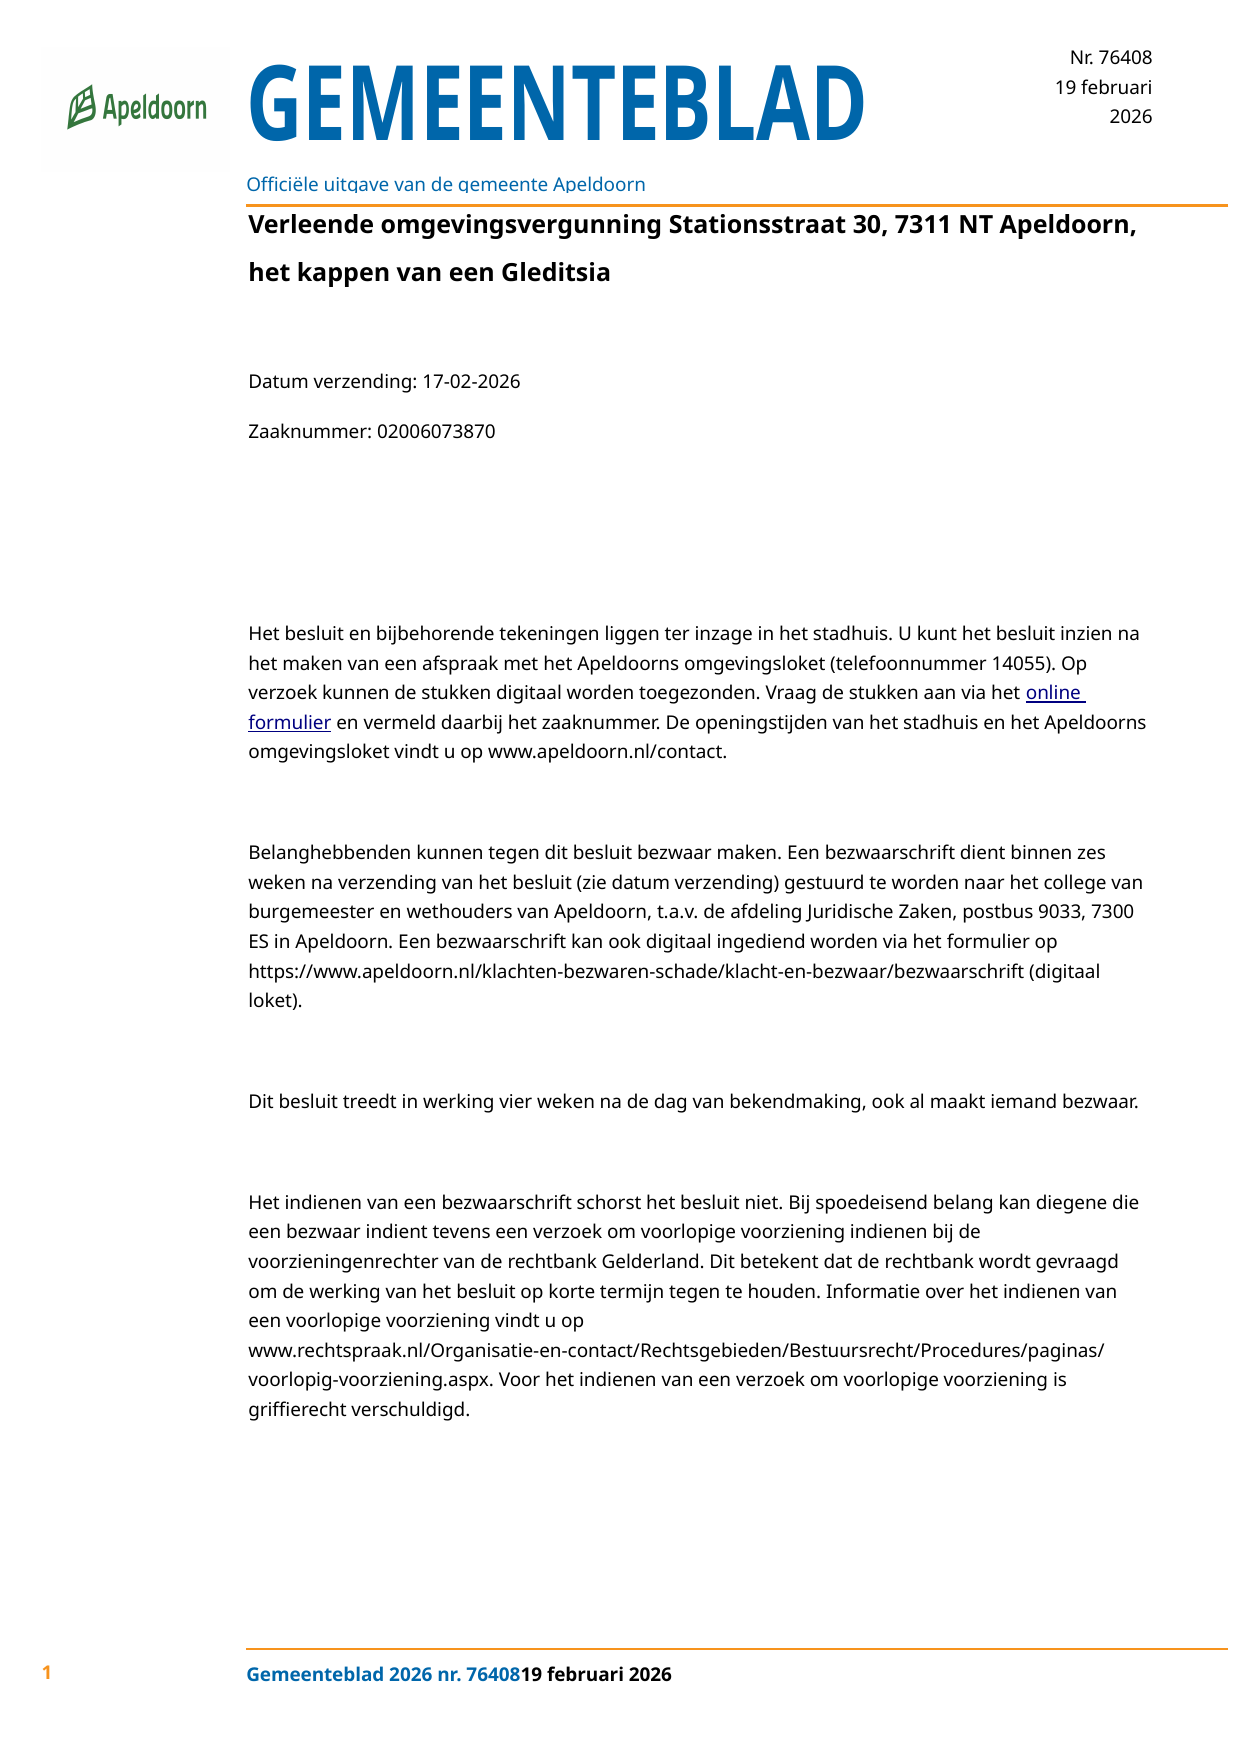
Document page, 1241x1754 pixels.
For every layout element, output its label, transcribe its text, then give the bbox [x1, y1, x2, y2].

text Het besluit en bijbehorende tekeningen liggen ter inzage in het stadhuis. U kunt het besluit inzien na het maken van een afspraak met het Apeldoorns omgevingsloket (telefoonnummer 14055). Op verzoek kunnen de stukken digitaal worden toegezonden. Vraag de stukken aan via het online formulier en vermeld daarbij het zaaknummer. De openingstijden van het stadhuis en het Apeldoorns omgevingsloket vindt u op www.apeldoorn.nl/contact. [248, 620, 1152, 764]
text Belanghebbenden kunnen tegen dit besluit bezwaar maken. Een bezwaarschrift dient binnen zes weken na verzending van het besluit (zie datum verzending) gestuurd te worden naar het college van burgemeester en wethouders van Apeldoorn, t.a.v. de afdeling Juridische Zaken, postbus 9033, 7300 ES in Apeldoorn. Een bezwaarschrift kan ook digitaal ingediend worden via het formulier op https://www.apeldoorn.nl/klachten-bezwaren-schade/klacht-en-bezwaar/bezwaarschrift (digitaal loket). [248, 839, 1152, 1013]
text Het indienen van een bezwaarschrift schorst het besluit niet. Bij spoedeisend belang kan diegene die een bezwaar indient tevens een verzoek om voorlopige voorziening indienen bij de voorzieningenrechter van de rechtbank Gelderland. Dit betekent dat de rechtbank wordt gevraagd om de werking van het besluit op korte termijn tegen te houden. Informatie over het indienen van een voorlopige voorziening vindt u op www.rechtspraak.nl/Organisatie-en-contact/Rechtsgebieden/Bestuursrecht/Procedures/paginas/voorlopig-voorziening.aspx. Voor het indienen van een verzoek om voorlopige voorziening is griffierecht verschuldigd. [248, 1189, 1152, 1422]
text Verleende omgevingsvergunning Stationsstraat 30, 7311 NT Apeldoorn, het kappen van een Gleditsia [248, 207, 1152, 288]
picture [41, 47, 231, 172]
text Dit besluit treedt in werking vier weken na de dag van bekendmaking, ook al maakt iemand bezwaar. [248, 1088, 1152, 1114]
text Datum verzending: 17-02-2026 [248, 368, 1152, 394]
text Zaaknummer: 02006073870 [248, 419, 1152, 444]
